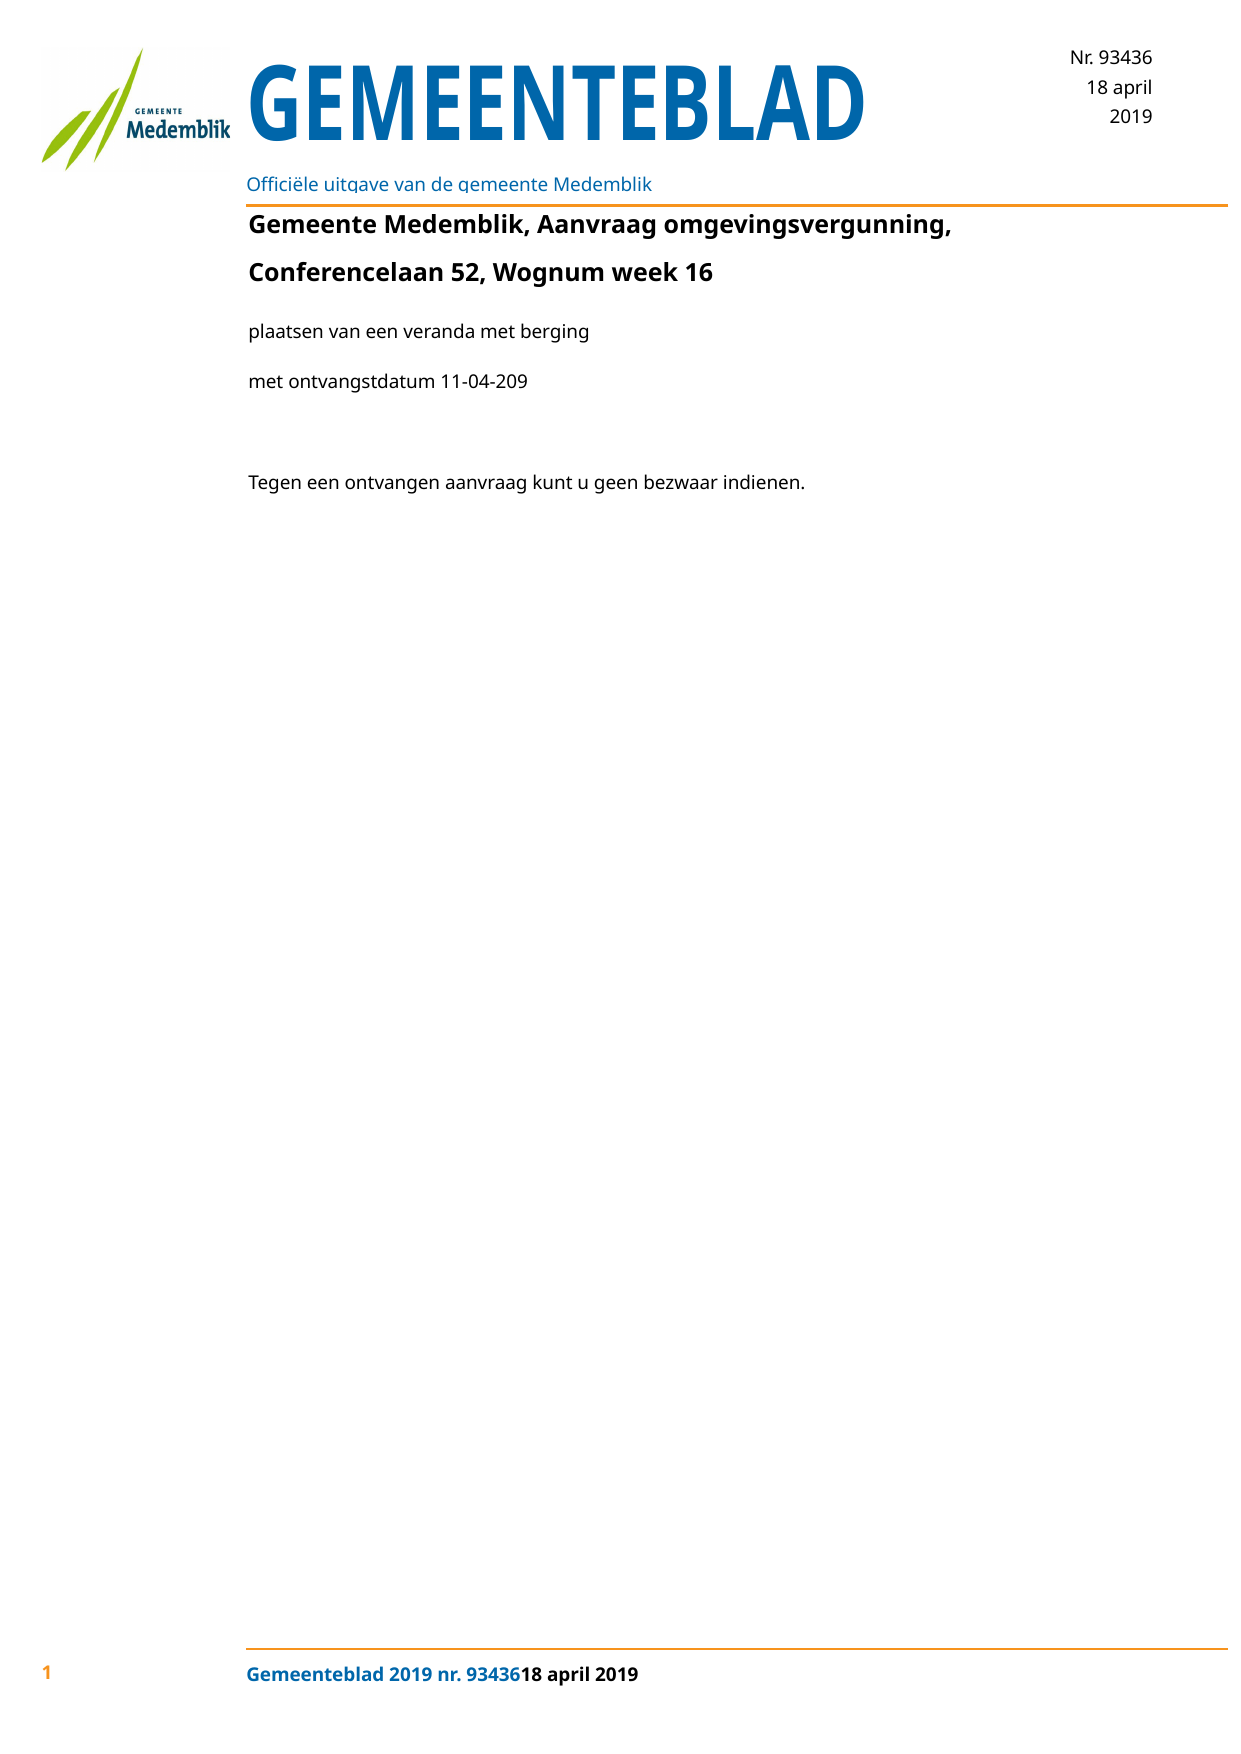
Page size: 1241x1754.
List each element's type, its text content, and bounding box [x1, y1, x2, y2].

text plaatsen van een veranda met berging [248, 318, 1152, 344]
text Gemeente Medemblik, Aanvraag omgevingsvergunning, Conferencelaan 52, Wognum week 16 [248, 207, 1152, 288]
text Tegen een ontvangen aanvraag kunt u geen bezwaar indienen. [248, 469, 1152, 495]
picture [41, 47, 231, 172]
text met ontvangstdatum 11-04-209 [248, 368, 1152, 394]
